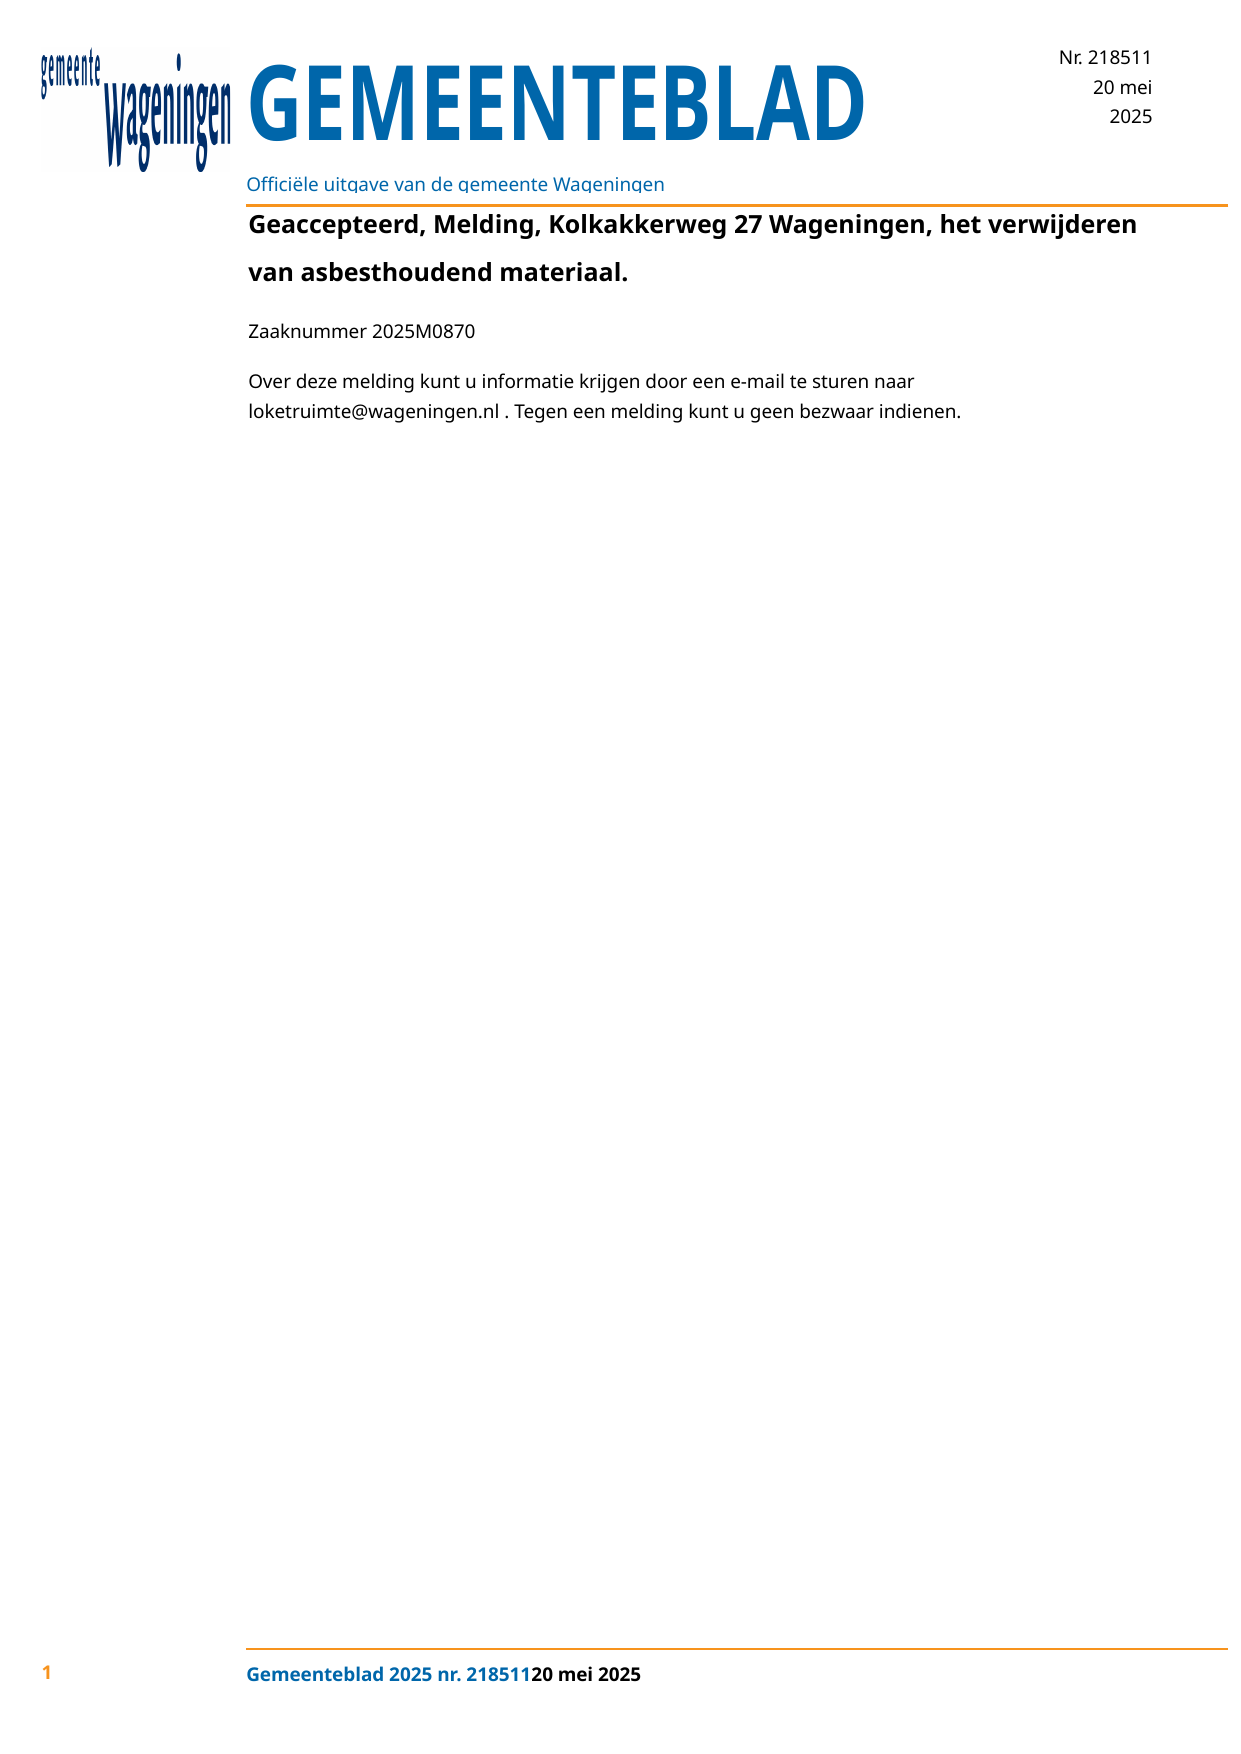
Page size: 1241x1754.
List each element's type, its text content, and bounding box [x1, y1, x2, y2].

text Zaaknummer 2025M0870 [248, 318, 1152, 344]
text Geaccepteerd, Melding, Kolkakkerweg 27 Wageningen, het verwijderen van asbesthoudend materiaal. [248, 207, 1152, 288]
text Over deze melding kunt u informatie krijgen door een e-mail te sturen naar loketruimte@wageningen.nl . Tegen een melding kunt u geen bezwaar indienen. [248, 368, 1152, 424]
picture [41, 47, 231, 172]
